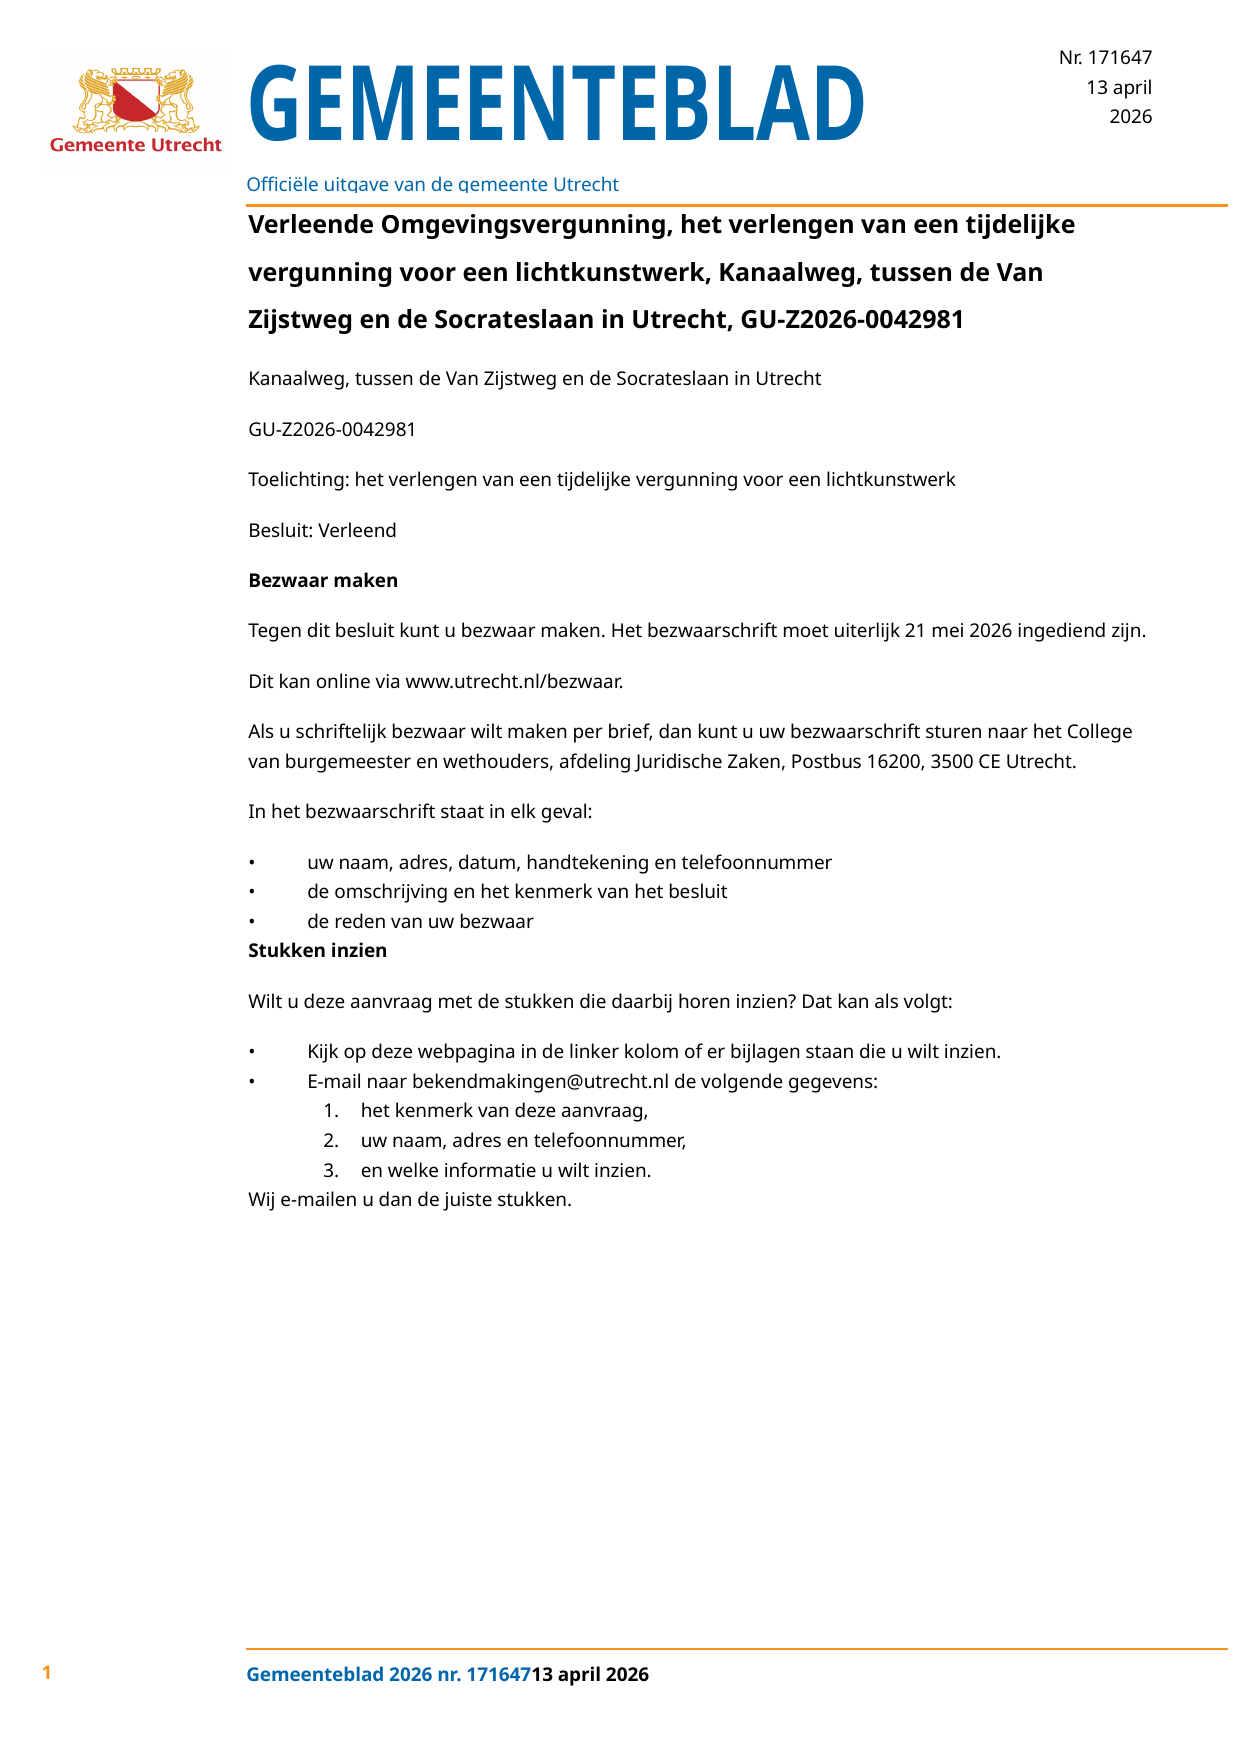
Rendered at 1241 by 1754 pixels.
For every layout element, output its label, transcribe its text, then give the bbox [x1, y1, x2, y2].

text GU-Z2026-0042981 [248, 416, 1152, 442]
picture [41, 47, 231, 172]
list Kijk op deze webpagina in de linker kolom of er bijlagen staan die u wilt inzien. [248, 1038, 1152, 1064]
text Verleende Omgevingsvergunning, het verlengen van een tijdelijke vergunning voor een lichtkunstwerk, Kanaalweg, tussen de Van Zijstweg en de Socrateslaan in Utrecht, GU-Z2026-0042981 [248, 207, 1152, 336]
text Wij e-mailen u dan de juiste stukken. [248, 1186, 1152, 1212]
text Toelichting: het verlengen van een tijdelijke vergunning voor een lichtkunstwerk [248, 466, 1152, 492]
text Als u schriftelijk bezwaar wilt maken per brief, dan kunt u uw bezwaarschrift sturen naar het College van burgemeester en wethouders, afdeling Juridische Zaken, Postbus 16200, 3500 CE Utrecht. [248, 718, 1152, 774]
text Stukken inzien [248, 938, 1152, 963]
text Kanaalweg, tussen de Van Zijstweg en de Socrateslaan in Utrecht [248, 366, 1152, 391]
list E-mail naar bekendmakingen@utrecht.nl de volgende gegevens: [248, 1068, 1152, 1094]
text Bezwaar maken [248, 567, 1152, 593]
list uw naam, adres, datum, handtekening en telefoonnummer [248, 849, 1152, 874]
list de reden van uw bezwaar [248, 908, 1152, 934]
text Besluit: Verleend [248, 517, 1152, 542]
list de omschrijving en het kenmerk van het besluit [248, 878, 1152, 904]
text Wilt u deze aanvraag met de stukken die daarbij horen inzien? Dat kan als volgt: [248, 988, 1152, 1014]
text In het bezwaarschrift staat in elk geval: [248, 798, 1152, 824]
list het kenmerk van deze aanvraag, [323, 1098, 1152, 1123]
text Tegen dit besluit kunt u bezwaar maken. Het bezwaarschrift moet uiterlijk 21 mei 2026 ingediend zijn. [248, 618, 1152, 643]
list en welke informatie u wilt inzien. [323, 1157, 1152, 1182]
text Dit kan online via www.utrecht.nl/bezwaar. [248, 668, 1152, 694]
list uw naam, adres en telefoonnummer, [323, 1127, 1152, 1153]
